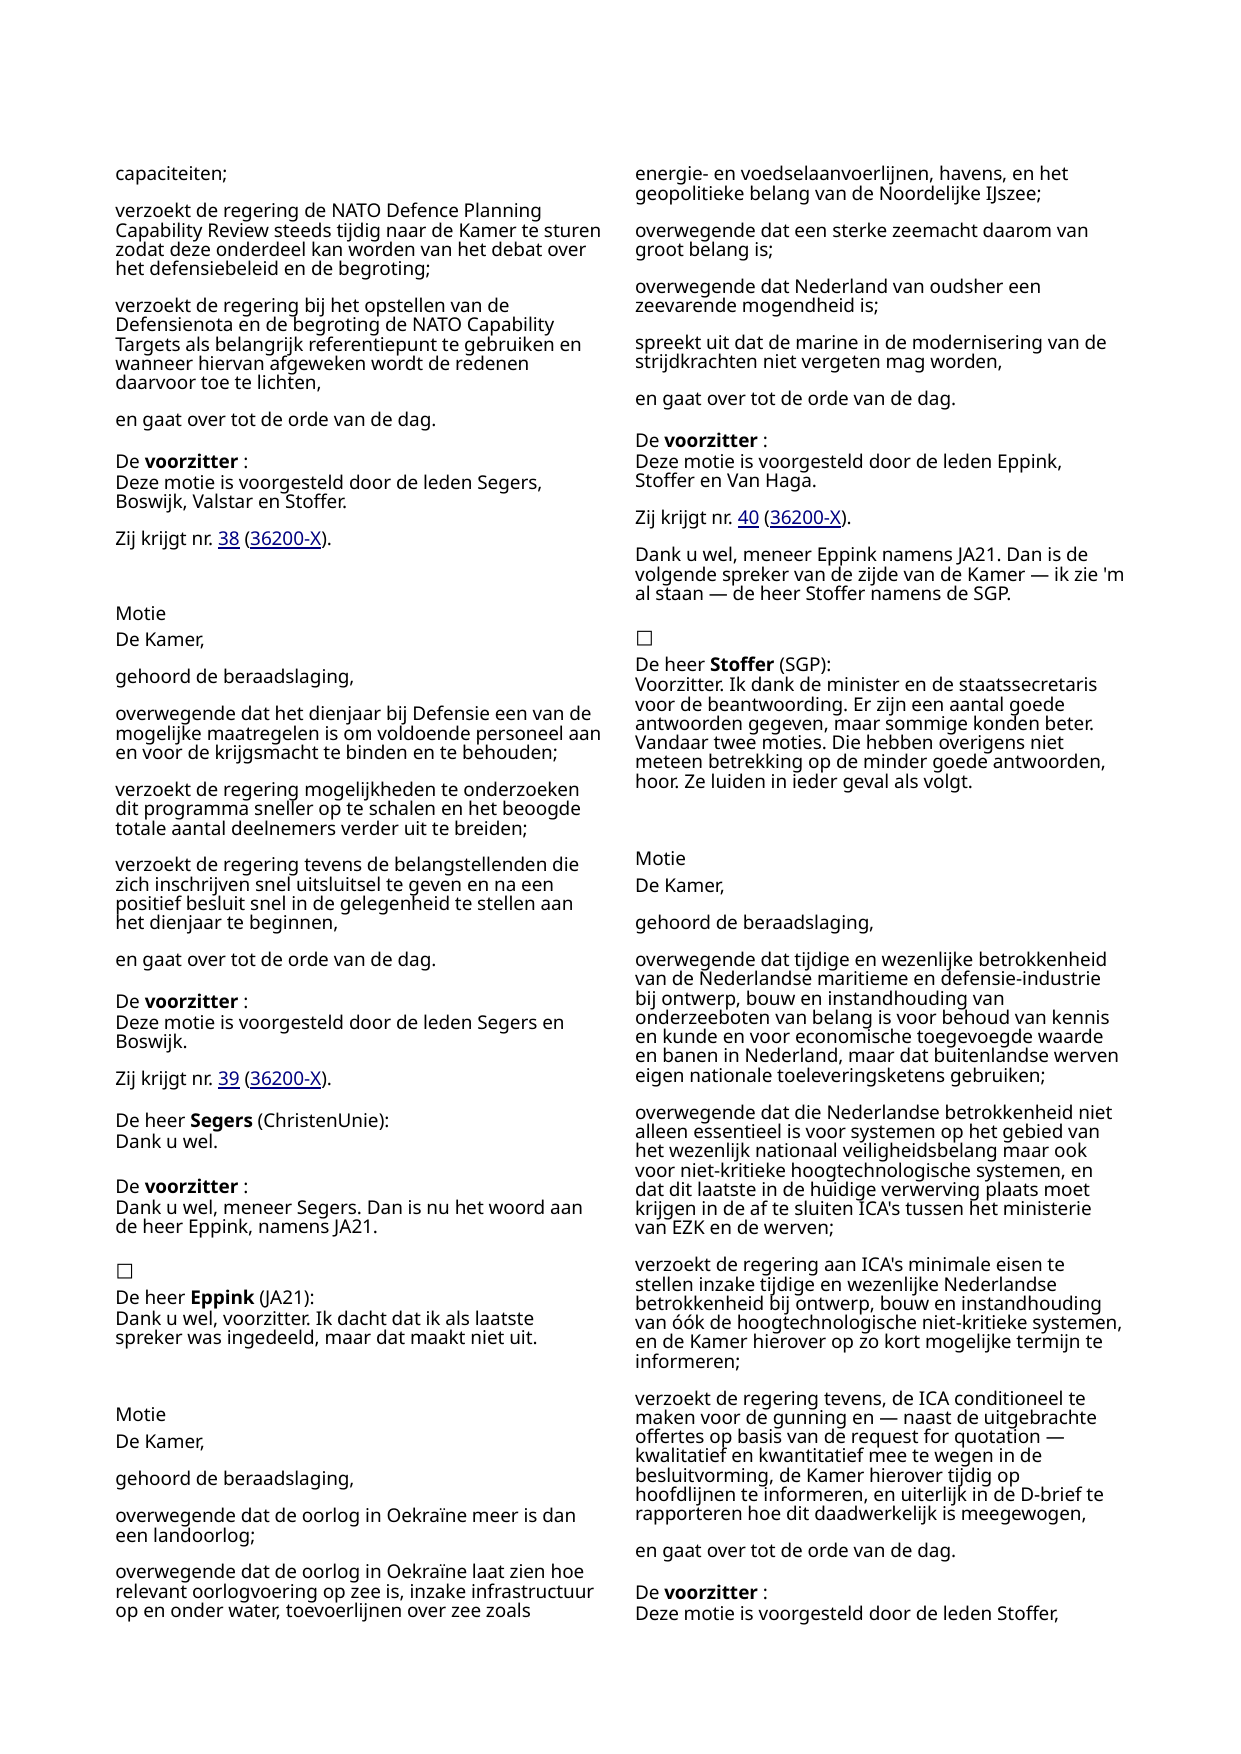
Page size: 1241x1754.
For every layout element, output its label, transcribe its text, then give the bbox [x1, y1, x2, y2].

text verzoekt de regering mogelijkheden te onderzoeken dit programma sneller op te schalen en het beoogde totale aantal deelnemers verder uit te breiden; [115, 781, 605, 839]
text en gaat over tot de orde van de dag. [635, 390, 1125, 409]
text overwegende dat tijdige en wezenlijke betrokkenheid van de Nederlandse maritieme en defensie-industrie bij ontwerp, bouw en instandhouding van onderzeeboten van belang is voor behoud van kennis en kunde en voor economische toegevoegde waarde en banen in Nederland, maar dat buitenlandse werven eigen nationale toeleveringsketens gebruiken; [635, 951, 1125, 1086]
text gehoord de beraadslaging, [115, 1470, 605, 1489]
text De voorzitter : [115, 448, 605, 474]
text Dank u wel. [115, 1133, 605, 1152]
text De voorzitter : [115, 1173, 605, 1199]
text verzoekt de regering tevens de belangstellenden die zich inschrijven snel uitsluitsel te geven en na een positief besluit snel in de gelegenheid te stellen aan het dienjaar te beginnen, [115, 856, 605, 933]
text Deze motie is voorgesteld door de leden Segers en Boswijk. [115, 1014, 605, 1052]
text De voorzitter : [635, 1579, 1125, 1605]
text overwegende dat een sterke zeemacht daarom van groot belang is; [635, 222, 1125, 260]
text verzoekt de regering aan ICA's minimale eisen te stellen inzake tijdige en wezenlijke Nederlandse betrokkenheid bij ontwerp, bouw en instandhouding van óók de hoogtechnologische niet-kritieke systemen, en de Kamer hierover op zo kort mogelijke termijn te informeren; [635, 1256, 1125, 1372]
text spreekt uit dat de marine in de modernisering van de strijdkrachten niet vergeten mag worden, [635, 334, 1125, 373]
text en gaat over tot de orde van de dag. [115, 411, 605, 430]
text De voorzitter : [115, 988, 605, 1014]
text Dank u wel, voorzitter. Ik dacht dat ik als laatste spreker was ingedeeld, maar dat maakt niet uit. [115, 1310, 605, 1348]
text Dank u wel, meneer Segers. Dan is nu het woord aan de heer Eppink, namens JA21. [115, 1199, 605, 1237]
text De Kamer, [115, 1433, 605, 1453]
text Deze motie is voorgesteld door de leden Stoffer, [635, 1605, 1125, 1624]
text ⬜ [115, 1258, 605, 1284]
text overwegende dat Nederland van oudsher een zeevarende mogendheid is; [635, 278, 1125, 316]
text De Kamer, [115, 631, 605, 651]
text De voorzitter : [635, 427, 1125, 453]
text Zij krijgt nr. 40 (36200-X). [635, 509, 1125, 528]
text en gaat over tot de orde van de dag. [115, 951, 605, 971]
text gehoord de beraadslaging, [115, 668, 605, 688]
text overwegende dat die Nederlandse betrokkenheid niet alleen essentieel is voor systemen op het gebied van het wezenlijk nationaal veiligheidsbelang maar ook voor niet-kritieke hoogtechnologische systemen, en dat dit laatste in de huidige verwerving plaats moet krijgen in de af te sluiten ICA's tussen het ministerie van EZK en de werven; [635, 1104, 1125, 1239]
text Zij krijgt nr. 38 (36200-X). [115, 530, 605, 549]
text ⬜ [635, 625, 1125, 651]
text verzoekt de regering tevens, de ICA conditioneel te maken voor de gunning en — naast de uitgebrachte offertes op basis van de request for quotation — kwalitatief en kwantitatief mee te wegen in de besluitvorming, de Kamer hierover tijdig op hoofdlijnen te informeren, en uiterlijk in de D-brief te rapporteren hoe dit daadwerkelijk is meegewogen, [635, 1390, 1125, 1524]
text Deze motie is voorgesteld door de leden Segers, Boswijk, Valstar en Stoffer. [115, 474, 605, 512]
text Motie [115, 1402, 605, 1427]
text De heer Segers (ChristenUnie): [115, 1107, 605, 1133]
text capaciteiten; [115, 165, 605, 184]
text overwegende dat de oorlog in Oekraïne laat zien hoe relevant oorlogvoering op zee is, inzake infrastructuur op en onder water, toevoerlijnen over zee zoals [115, 1563, 605, 1621]
text energie- en voedselaanvoerlijnen, havens, en het geopolitieke belang van de Noordelijke IJszee; [635, 165, 1125, 204]
text overwegende dat de oorlog in Oekraïne meer is dan een landoorlog; [115, 1507, 605, 1546]
text Motie [635, 846, 1125, 871]
text Motie [115, 600, 605, 626]
text overwegende dat het dienjaar bij Defensie een van de mogelijke maatregelen is om voldoende personeel aan en voor de krijgsmacht te binden en te behouden; [115, 705, 605, 763]
text Dank u wel, meneer Eppink namens JA21. Dan is de volgende spreker van de zijde van de Kamer — ik zie 'm al staan — de heer Stoffer namens de SGP. [635, 546, 1125, 604]
text verzoekt de regering bij het opstellen van de Defensienota en de begroting de NATO Capability Targets als belangrijk referentiepunt te gebruiken en wanneer hiervan afgeweken wordt de redenen daarvoor toe te lichten, [115, 297, 605, 393]
text en gaat over tot de orde van de dag. [635, 1542, 1125, 1562]
text Deze motie is voorgesteld door de leden Eppink, Stoffer en Van Haga. [635, 453, 1125, 492]
text verzoekt de regering de NATO Defence Planning Capability Review steeds tijdig naar de Kamer te sturen zodat deze onderdeel kan worden van het debat over het defensiebeleid en de begroting; [115, 202, 605, 279]
text gehoord de beraadslaging, [635, 914, 1125, 933]
text Zij krijgt nr. 39 (36200-X). [115, 1070, 605, 1089]
text De heer Stoffer (SGP): [635, 651, 1125, 676]
text De heer Eppink (JA21): [115, 1284, 605, 1310]
text Voorzitter. Ik dank de minister en de staatssecretaris voor de beantwoording. Er zijn een aantal goede antwoorden gegeven, maar sommige konden beter. Vandaar twee moties. Die hebben overigens niet meteen betrekking op de minder goede antwoorden, hoor. Ze luiden in ieder geval als volgt. [635, 676, 1125, 792]
text De Kamer, [635, 877, 1125, 896]
